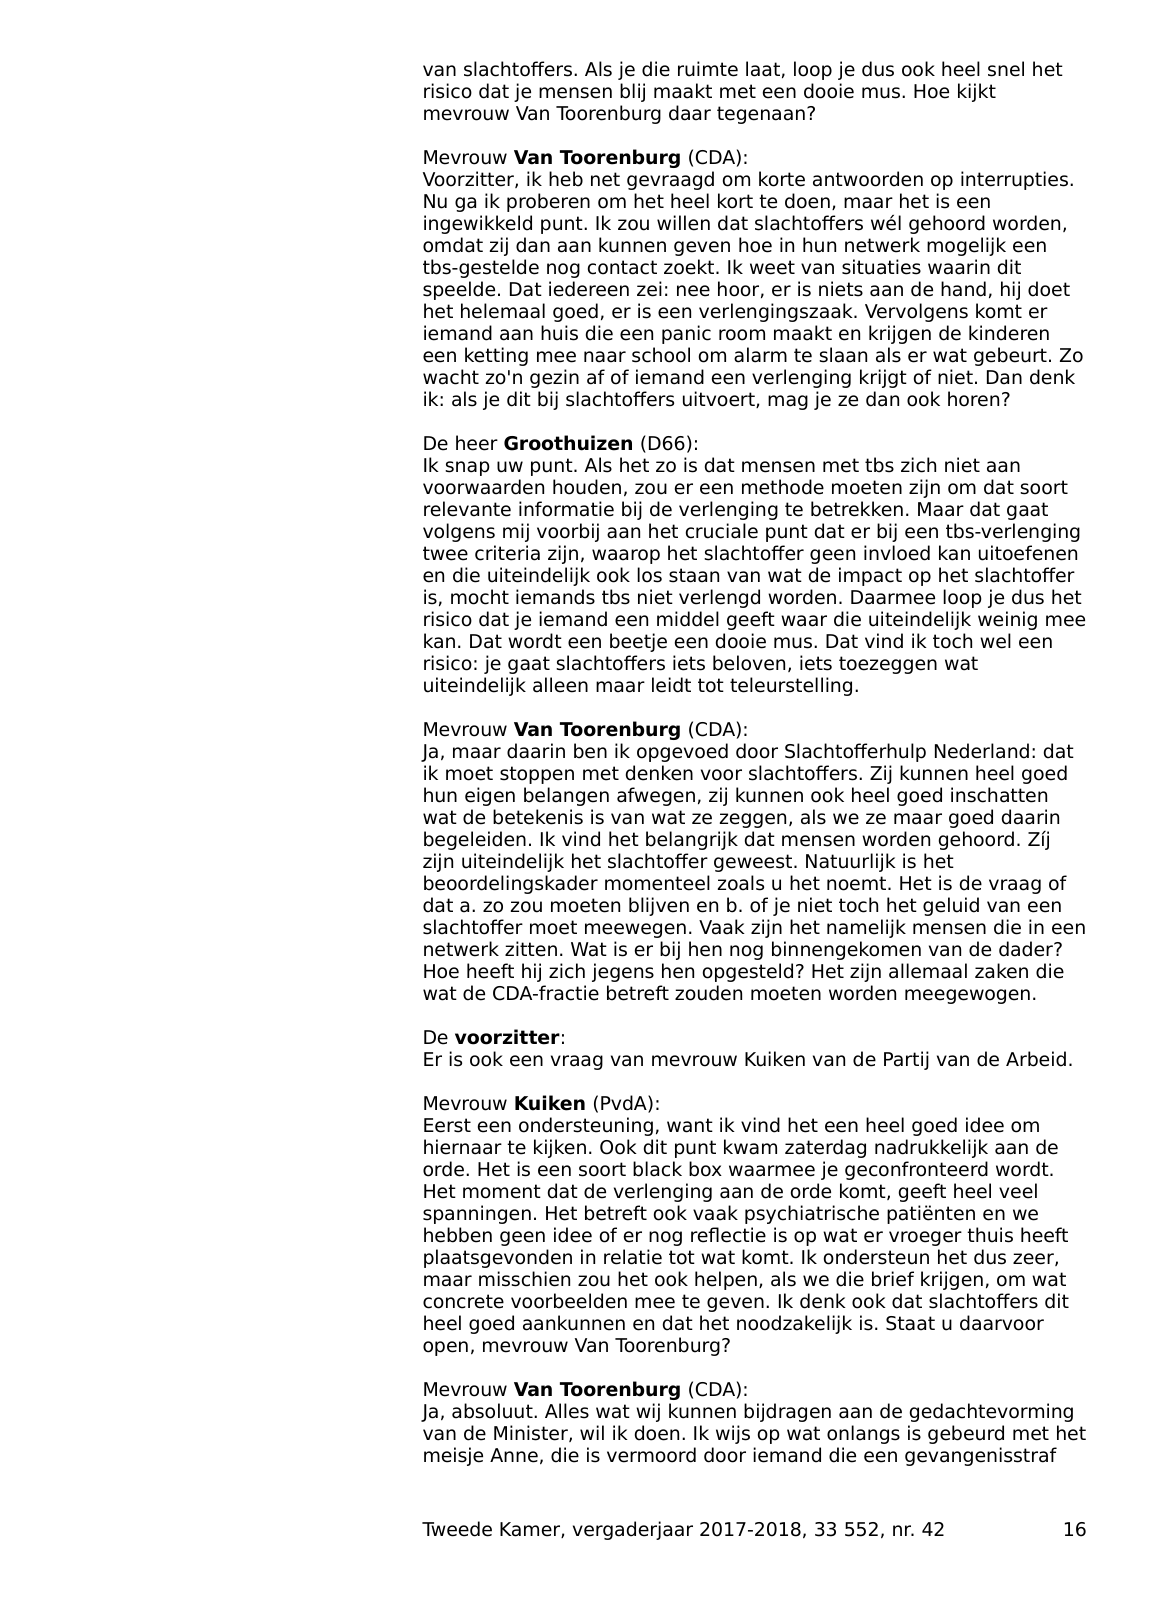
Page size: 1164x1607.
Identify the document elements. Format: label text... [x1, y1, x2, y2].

text De voorzitter: [422, 1027, 1087, 1049]
text Ja, absoluut. Alles wat wij kunnen bijdragen aan de gedachtevorming van de Minister, wil ik doen. Ik wijs op wat onlangs is gebeurd met het meisje Anne, die is vermoord door iemand die een gevangenisstraf [422, 1401, 1087, 1467]
text Mevrouw Van Toorenburg (CDA): [422, 147, 1087, 169]
text Voorzitter, ik heb net gevraagd om korte antwoorden op interrupties. Nu ga ik proberen om het heel kort te doen, maar het is een ingewikkeld punt. Ik zou willen dat slachtoffers wél gehoord worden, omdat zij dan aan kunnen geven hoe in hun netwerk mogelijk een tbs-gestelde nog contact zoekt. Ik weet van situaties waarin dit speelde. Dat iedereen zei: nee hoor, er is niets aan de hand, hij doet het helemaal goed, er is een verlengingszaak. Vervolgens komt er iemand aan huis die een panic room maakt en krijgen de kinderen een ketting mee naar school om alarm te slaan als er wat gebeurt. Zo wacht zo'n gezin af of iemand een verlenging krijgt of niet. Dan denk ik: als je dit bij slachtoffers uitvoert, mag je ze dan ook horen? [422, 169, 1087, 411]
text Mevrouw Van Toorenburg (CDA): [422, 1379, 1087, 1401]
text Ja, maar daarin ben ik opgevoed door Slachtofferhulp Nederland: dat ik moet stoppen met denken voor slachtoffers. Zij kunnen heel goed hun eigen belangen afwegen, zij kunnen ook heel goed inschatten wat de betekenis is van wat ze zeggen, als we ze maar goed daarin begeleiden. Ik vind het belangrijk dat mensen worden gehoord. Zíj zijn uiteindelijk het slachtoffer geweest. Natuurlijk is het beoordelingskader momenteel zoals u het noemt. Het is de vraag of dat a. zo zou moeten blijven en b. of je niet toch het geluid van een slachtoffer moet meewegen. Vaak zijn het namelijk mensen die in een netwerk zitten. Wat is er bij hen nog binnengekomen van de dader? Hoe heeft hij zich jegens hen opgesteld? Het zijn allemaal zaken die wat de CDA-fractie betreft zouden moeten worden meegewogen. [422, 741, 1087, 1005]
text De heer Groothuizen (D66): [422, 433, 1087, 455]
text Er is ook een vraag van mevrouw Kuiken van de Partij van de Arbeid. [422, 1049, 1087, 1071]
text Mevrouw Van Toorenburg (CDA): [422, 719, 1087, 741]
text Eerst een ondersteuning, want ik vind het een heel goed idee om hiernaar te kijken. Ook dit punt kwam zaterdag nadrukkelijk aan de orde. Het is een soort black box waarmee je geconfronteerd wordt. Het moment dat de verlenging aan de orde komt, geeft heel veel spanningen. Het betreft ook vaak psychiatrische patiënten en we hebben geen idee of er nog reflectie is op wat er vroeger thuis heeft plaatsgevonden in relatie tot wat komt. Ik ondersteun het dus zeer, maar misschien zou het ook helpen, als we die brief krijgen, om wat concrete voorbeelden mee te geven. Ik denk ook dat slachtoffers dit heel goed aankunnen en dat het noodzakelijk is. Staat u daarvoor open, mevrouw Van Toorenburg? [422, 1115, 1087, 1357]
text van slachtoffers. Als je die ruimte laat, loop je dus ook heel snel het risico dat je mensen blij maakt met een dooie mus. Hoe kijkt mevrouw Van Toorenburg daar tegenaan? [422, 59, 1087, 125]
text Ik snap uw punt. Als het zo is dat mensen met tbs zich niet aan voorwaarden houden, zou er een methode moeten zijn om dat soort relevante informatie bij de verlenging te betrekken. Maar dat gaat volgens mij voorbij aan het cruciale punt dat er bij een tbs-verlenging twee criteria zijn, waarop het slachtoffer geen invloed kan uitoefenen en die uiteindelijk ook los staan van wat de impact op het slachtoffer is, mocht iemands tbs niet verlengd worden. Daarmee loop je dus het risico dat je iemand een middel geeft waar die uiteindelijk weinig mee kan. Dat wordt een beetje een dooie mus. Dat vind ik toch wel een risico: je gaat slachtoffers iets beloven, iets toezeggen wat uiteindelijk alleen maar leidt tot teleurstelling. [422, 455, 1087, 697]
text Mevrouw Kuiken (PvdA): [422, 1093, 1087, 1115]
